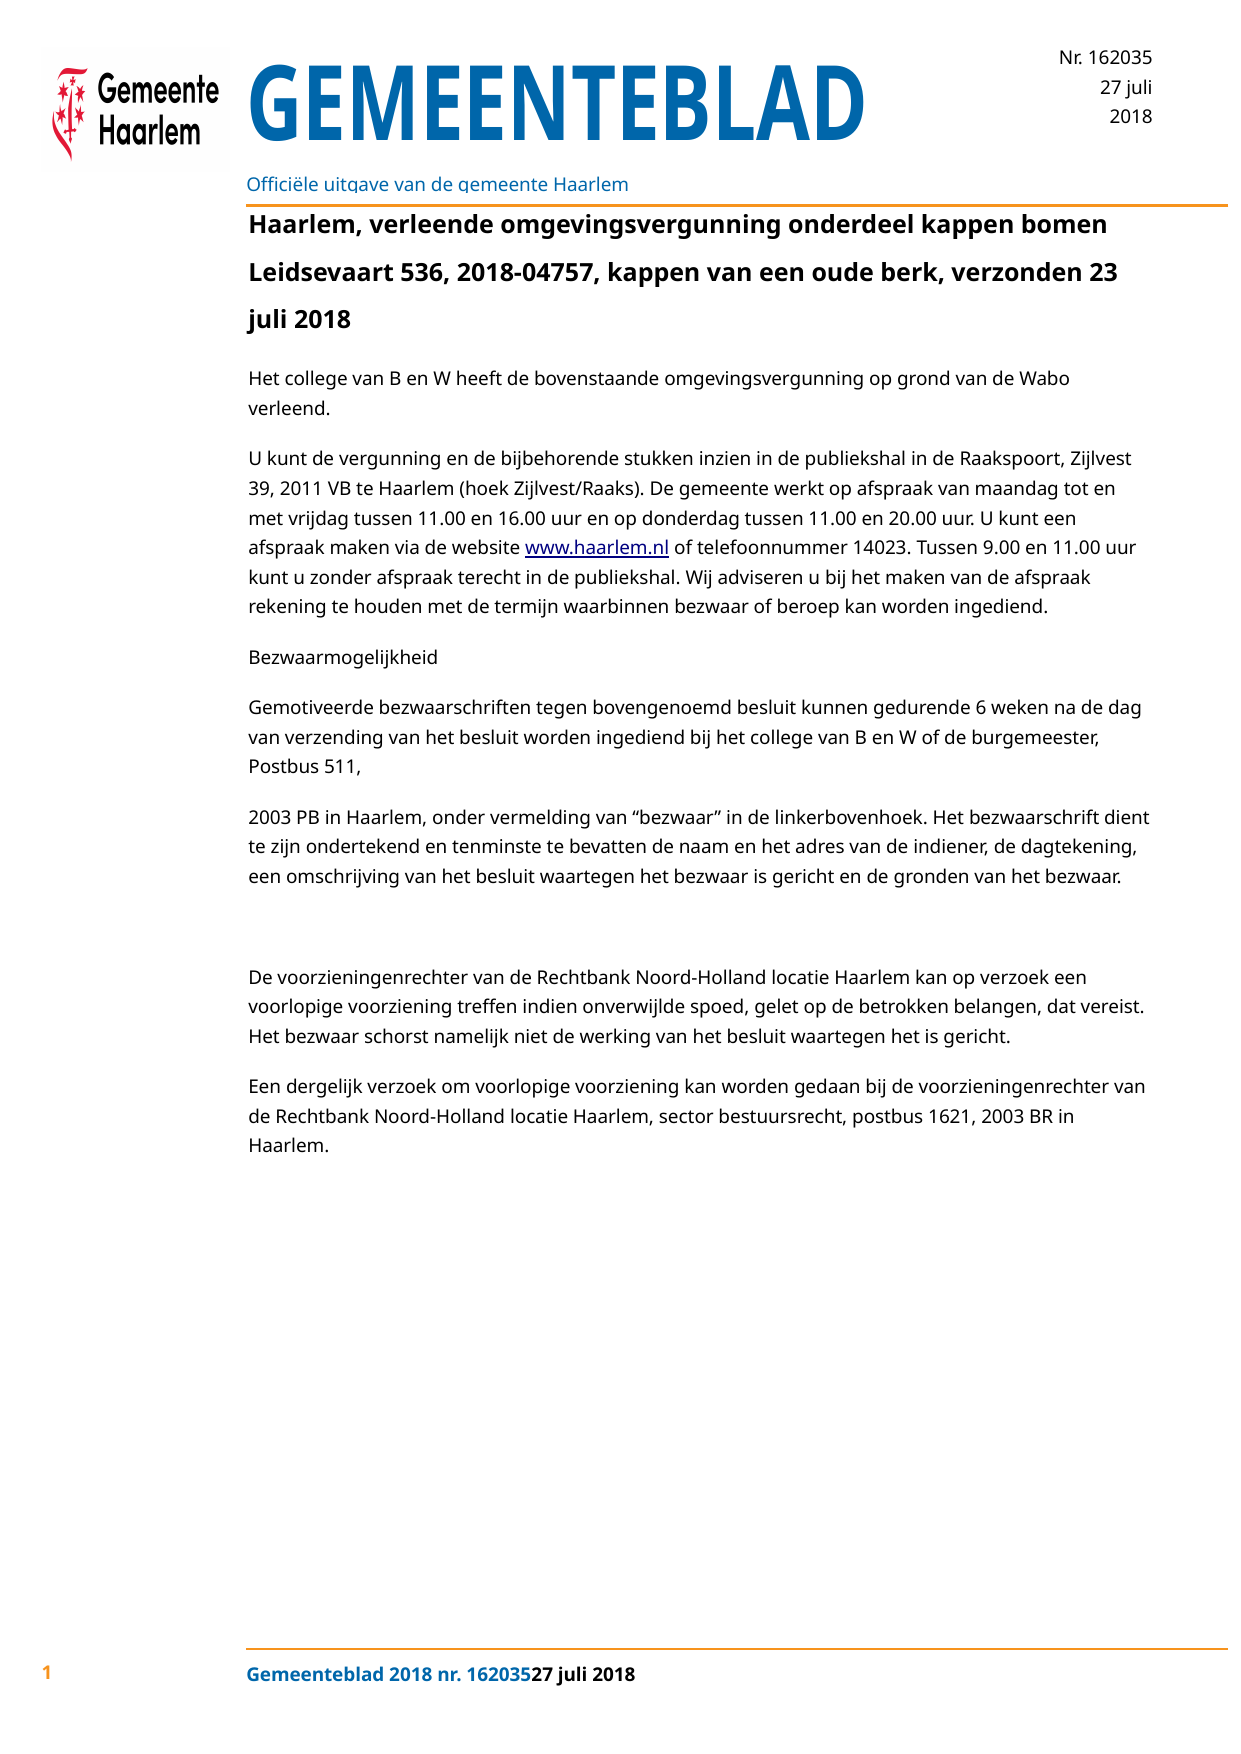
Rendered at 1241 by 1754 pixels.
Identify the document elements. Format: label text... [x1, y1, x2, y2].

text Een dergelijk verzoek om voorlopige voorziening kan worden gedaan bij de voorzieningenrechter van de Rechtbank Noord-Holland locatie Haarlem, sector bestuursrecht, postbus 1621, 2003 BR in Haarlem. [248, 1073, 1152, 1158]
picture [41, 47, 231, 172]
text De voorzieningenrechter van de Rechtbank Noord-Holland locatie Haarlem kan op verzoek een voorlopige voorziening treffen indien onverwijlde spoed, gelet op de betrokken belangen, dat vereist. Het bezwaar schorst namelijk niet de werking van het besluit waartegen het is gericht. [248, 964, 1152, 1049]
text Het college van B en W heeft de bovenstaande omgevingsvergunning op grond van de Wabo verleend. [248, 366, 1152, 421]
text Gemotiveerde bezwaarschriften tegen bovengenoemd besluit kunnen gedurende 6 weken na de dag van verzending van het besluit worden ingediend bij het college van B en W of de burgemeester, Postbus 511, [248, 694, 1152, 779]
text 2003 PB in Haarlem, onder vermelding van “bezwaar” in de linkerbovenhoek. Het bezwaarschrift dient te zijn ondertekend en tenminste te bevatten de naam en het adres van de indiener, de dagtekening, een omschrijving van het besluit waartegen het bezwaar is gericht en de gronden van het bezwaar. [248, 804, 1152, 889]
text U kunt de vergunning en de bijbehorende stukken inzien in de publiekshal in de Raakspoort, Zijlvest 39, 2011 VB te Haarlem (hoek Zijlvest/Raaks). De gemeente werkt op afspraak van maandag tot en met vrijdag tussen 11.00 en 16.00 uur en op donderdag tussen 11.00 en 20.00 uur. U kunt een afspraak maken via de website www.haarlem.nl of telefoonnummer 14023. Tussen 9.00 en 11.00 uur kunt u zonder afspraak terecht in de publiekshal. Wij adviseren u bij het maken van de afspraak rekening te houden met de termijn waarbinnen bezwaar of beroep kan worden ingediend. [248, 446, 1152, 619]
text Bezwaarmogelijkheid [248, 644, 1152, 669]
text Haarlem, verleende omgevingsvergunning onderdeel kappen bomen Leidsevaart 536, 2018-04757, kappen van een oude berk, verzonden 23 juli 2018 [248, 207, 1152, 336]
